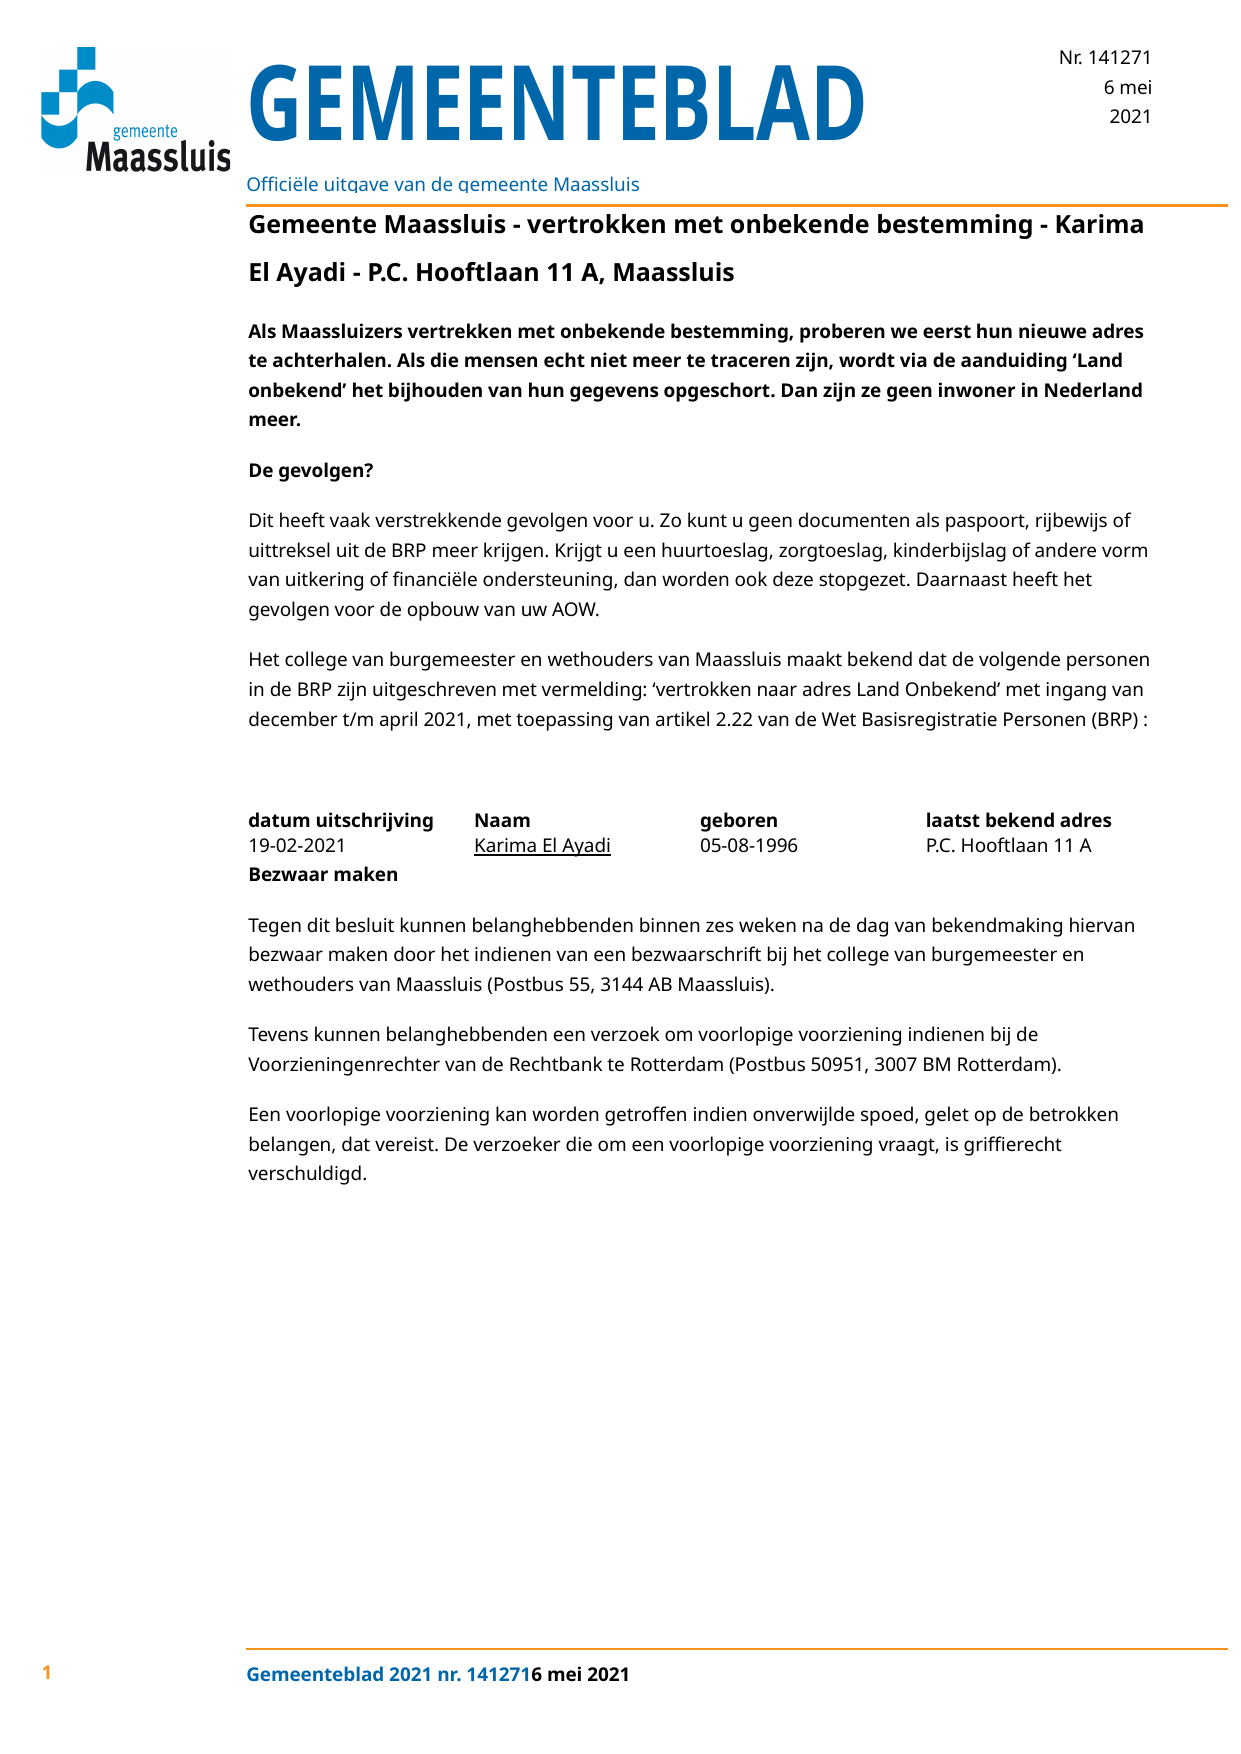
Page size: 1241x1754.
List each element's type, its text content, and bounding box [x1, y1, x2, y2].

table_header laatst bekend adres [926, 807, 1152, 832]
table_cell 19-02-2021 [248, 833, 474, 858]
table_header datum uitschrijving [248, 807, 474, 832]
table_cell P.C. Hooftlaan 11 A [926, 833, 1152, 858]
table_cell 05-08-1996 [700, 833, 926, 858]
text De gevolgen? [248, 457, 1152, 483]
table_header Naam [474, 807, 700, 832]
text Een voorlopige voorziening kan worden getroffen indien onverwijlde spoed, gelet op de betrokken belangen, dat vereist. De verzoeker die om een voorlopige voorziening vraagt, is griffierecht verschuldigd. [248, 1101, 1152, 1186]
text Bezwaar maken [248, 861, 1152, 887]
text Gemeente Maassluis - vertrokken met onbekende bestemming - Karima El Ayadi - P.C. Hooftlaan 11 A, Maassluis [248, 207, 1152, 288]
text Als Maassluizers vertrekken met onbekende bestemming, proberen we eerst hun nieuwe adres te achterhalen. Als die mensen echt niet meer te traceren zijn, wordt via de aanduiding ‘Land onbekend’ het bijhouden van hun gegevens opgeschort. Dan zijn ze geen inwoner in Nederland meer. [248, 318, 1152, 432]
text Dit heeft vaak verstrekkende gevolgen voor u. Zo kunt u geen documenten als paspoort, rijbewijs of uittreksel uit de BRP meer krijgen. Krijgt u een huurtoeslag, zorgtoeslag, kinderbijslag of andere vorm van uitkering of financiële ondersteuning, dan worden ook deze stopgezet. Daarnaast heeft het gevolgen voor de opbouw van uw AOW. [248, 507, 1152, 622]
table_cell Karima El Ayadi [474, 833, 700, 858]
table_header geboren [700, 807, 926, 832]
text Tegen dit besluit kunnen belanghebbenden binnen zes weken na de dag van bekendmaking hiervan bezwaar maken door het indienen van een bezwaarschrift bij het college van burgemeester en wethouders van Maassluis (Postbus 55, 3144 AB Maassluis). [248, 912, 1152, 997]
picture [41, 47, 77, 92]
picture [41, 47, 231, 172]
text Tevens kunnen belanghebbenden een verzoek om voorlopige voorziening indienen bij de Voorzieningenrechter van de Rechtbank te Rotterdam (Postbus 50951, 3007 BM Rotterdam). [248, 1021, 1152, 1077]
text Het college van burgemeester en wethouders van Maassluis maakt bekend dat de volgende personen in de BRP zijn uitgeschreven met vermelding: ‘vertrokken naar adres Land Onbekend’ met ingang van december t/m april 2021, met toepassing van artikel 2.22 van de Wet Basisregistratie Personen (BRP) : [248, 647, 1152, 732]
